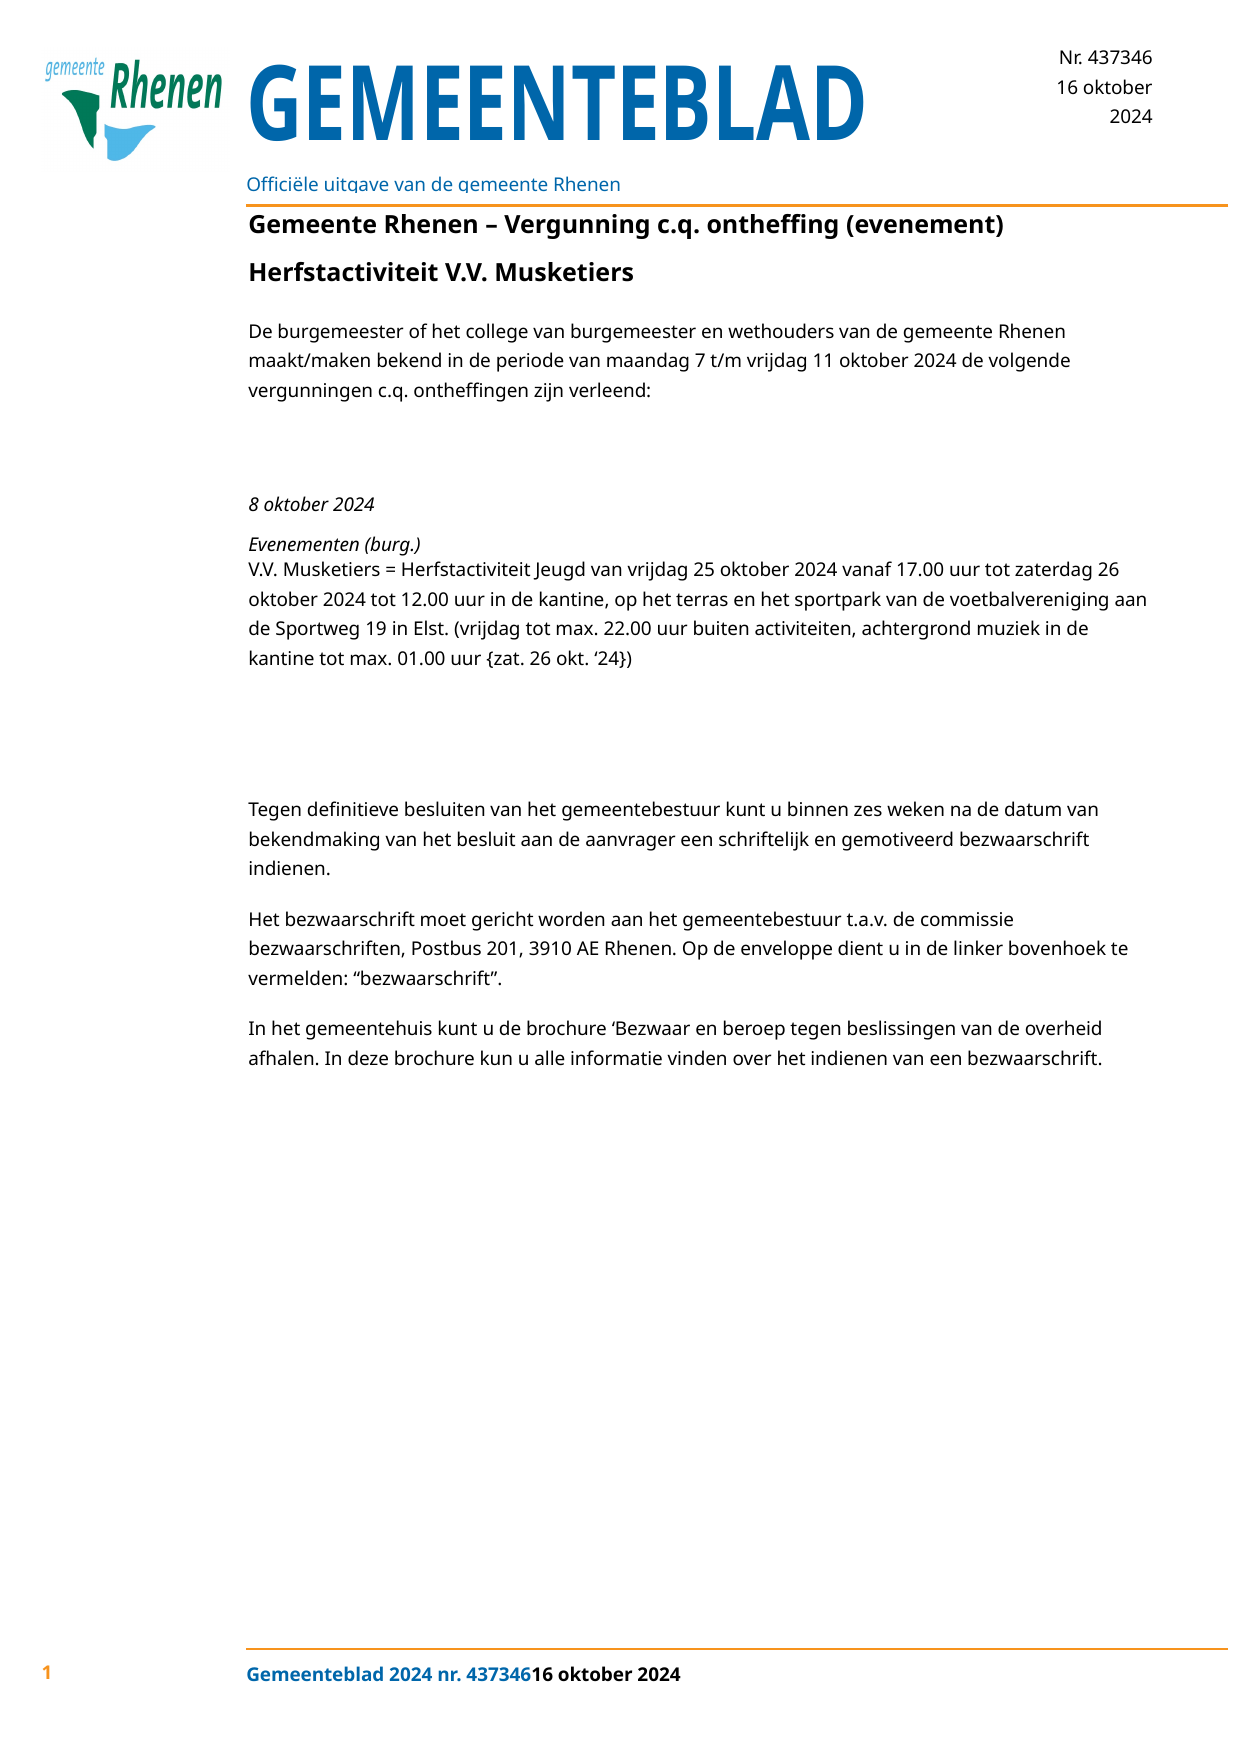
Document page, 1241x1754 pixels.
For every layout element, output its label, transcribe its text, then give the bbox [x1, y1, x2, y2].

picture [41, 47, 231, 172]
text Het bezwaarschrift moet gericht worden aan het gemeentebestuur t.a.v. de commissie bezwaarschriften, Postbus 201, 3910 AE Rhenen. Op de enveloppe dient u in de linker bovenhoek te vermelden: “bezwaarschrift”. [248, 906, 1152, 991]
text Gemeente Rhenen – Vergunning c.q. ontheffing (evenement) Herfstactiviteit V.V. Musketiers [248, 207, 1152, 288]
text In het gemeentehuis kunt u de brochure ‘Bezwaar en beroep tegen beslissingen van de overheid afhalen. In deze brochure kun u alle informatie vinden over het indienen van een bezwaarschrift. [248, 1016, 1152, 1071]
text Evenementen (burg.) [248, 531, 1152, 556]
text 8 oktober 2024 [248, 491, 1152, 517]
text De burgemeester of het college van burgemeester en wethouders van de gemeente Rhenen maakt/maken bekend in de periode van maandag 7 t/m vrijdag 11 oktober 2024 de volgende vergunningen c.q. ontheffingen zijn verleend: [248, 318, 1152, 403]
text Tegen definitieve besluiten van het gemeentebestuur kunt u binnen zes weken na de datum van bekendmaking van het besluit aan de aanvrager een schriftelijk en gemotiveerd bezwaarschrift indienen. [248, 796, 1152, 881]
text V.V. Musketiers = Herfstactiviteit Jeugd van vrijdag 25 oktober 2024 vanaf 17.00 uur tot zaterdag 26 oktober 2024 tot 12.00 uur in de kantine, op het terras en het sportpark van de voetbalvereniging aan de Sportweg 19 in Elst. (vrijdag tot max. 22.00 uur buiten activiteiten, achtergrond muziek in de kantine tot max. 01.00 uur {zat. 26 okt. ‘24}) [248, 556, 1152, 671]
